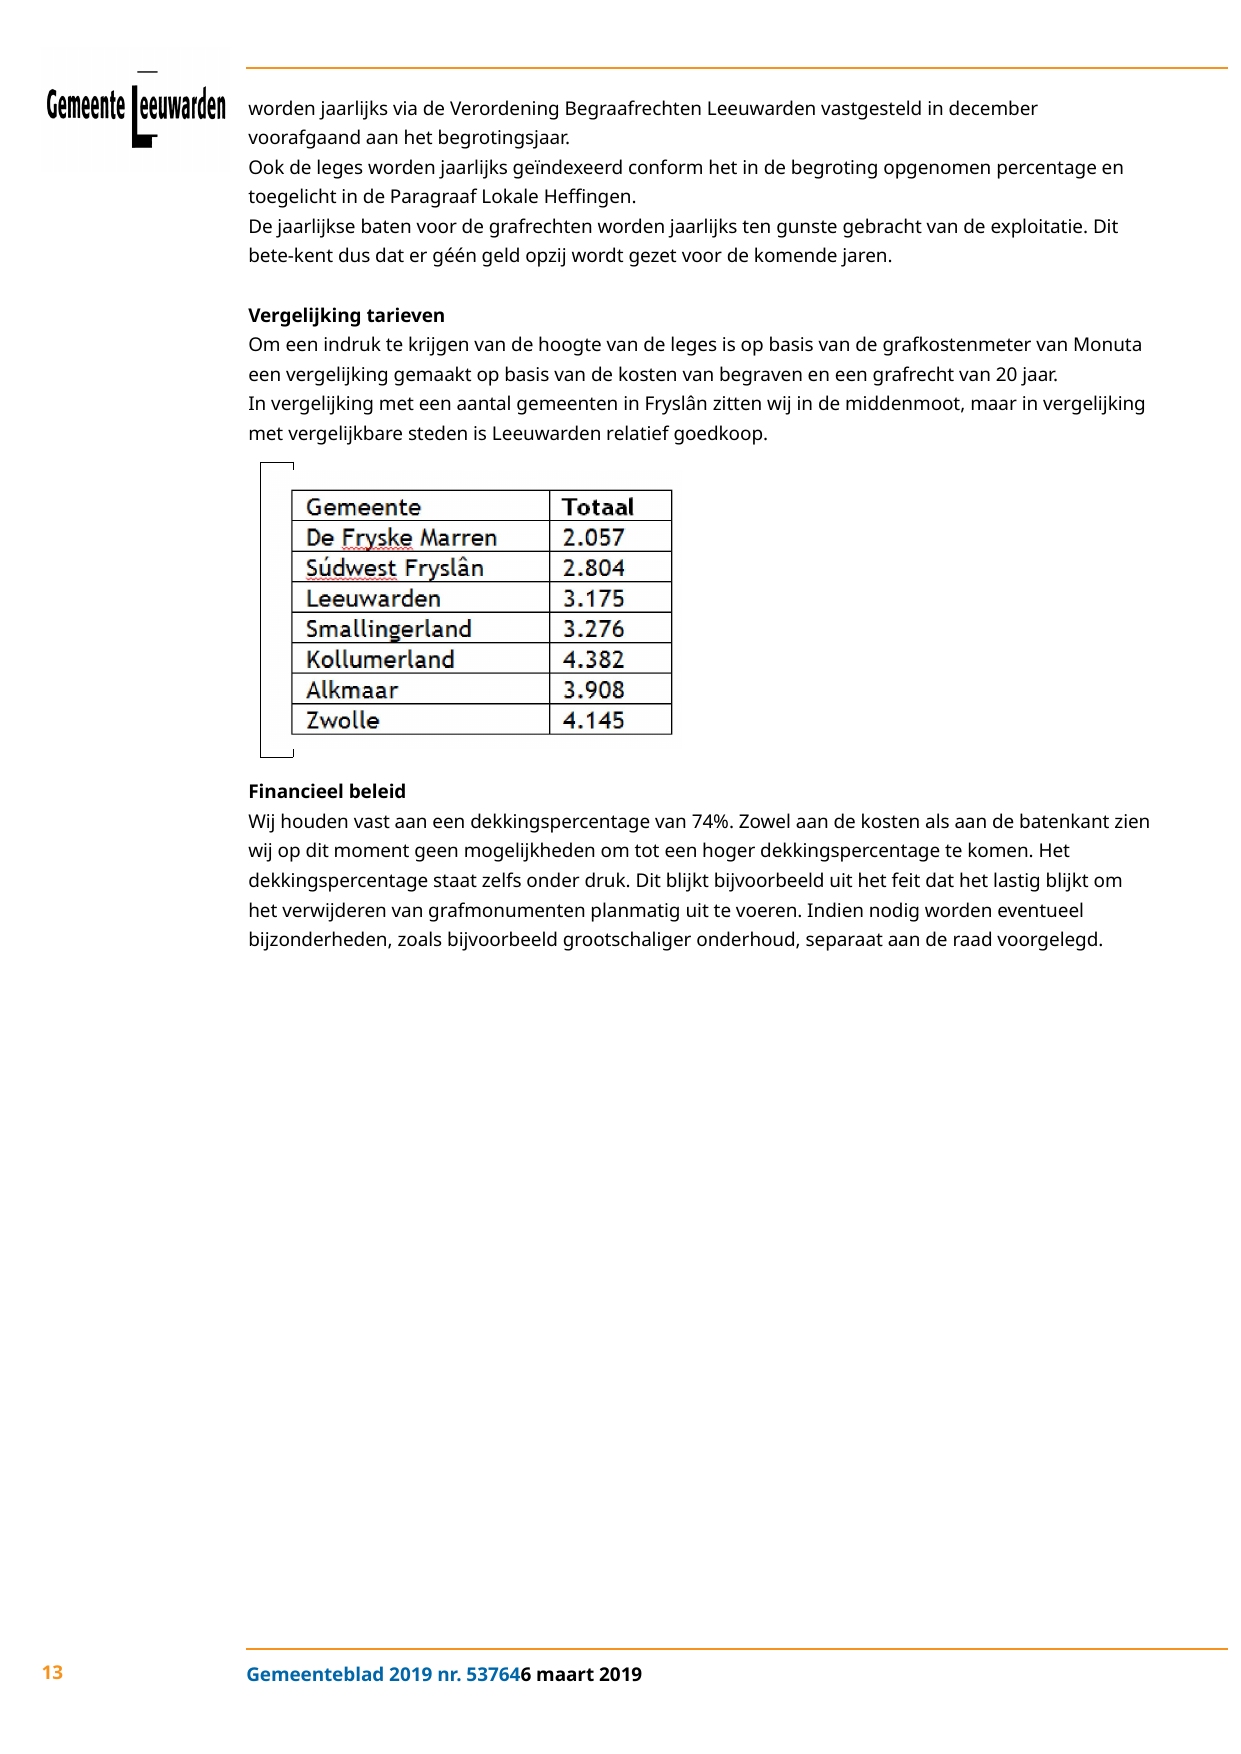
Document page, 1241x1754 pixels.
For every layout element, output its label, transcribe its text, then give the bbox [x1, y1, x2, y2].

picture [268, 470, 683, 749]
text Wij houden vast aan een dekkingspercentage van 74%. Zowel aan de kosten als aan de batenkant zien wij op dit moment geen mogelijkheden om tot een hoger dekkingspercentage te komen. Het dekkingspercentage staat zelfs onder druk. Dit blijkt bijvoorbeeld uit het feit dat het lastig blijkt om het verwijderen van grafmonumenten planmatig uit te voeren. Indien nodig worden eventueel bijzonderheden, zoals bijvoorbeeld grootschaliger onderhoud, separaat aan de raad voorgelegd. [248, 808, 1152, 952]
text Ook de leges worden jaarlijks geïndexeerd conform het in de begroting opgenomen percentage en toegelicht in de Paragraaf Lokale Heffingen. [248, 154, 1152, 209]
text Financieel beleid [248, 778, 1152, 804]
text In vergelijking met een aantal gemeenten in Fryslân zitten wij in de middenmoot, maar in vergelijking met vergelijkbare steden is Leeuwarden relatief goedkoop. [248, 391, 1152, 446]
text Vergelijking tarieven [248, 302, 1152, 328]
text Om een indruk te krijgen van de hoogte van de leges is op basis van de grafkostenmeter van Monuta een vergelijking gemaakt op basis van de kosten van begraven en een grafrecht van 20 jaar. [248, 331, 1152, 387]
picture [41, 47, 231, 172]
text De jaarlijkse baten voor de grafrechten worden jaarlijks ten gunste gebracht van de exploitatie. Dit bete-kent dus dat er géén geld opzij wordt gezet voor de komende jaren. [248, 213, 1152, 268]
text worden jaarlijks via de Verordening Begraafrechten Leeuwarden vastgesteld in december voorafgaand aan het begrotingsjaar. [248, 95, 1152, 150]
